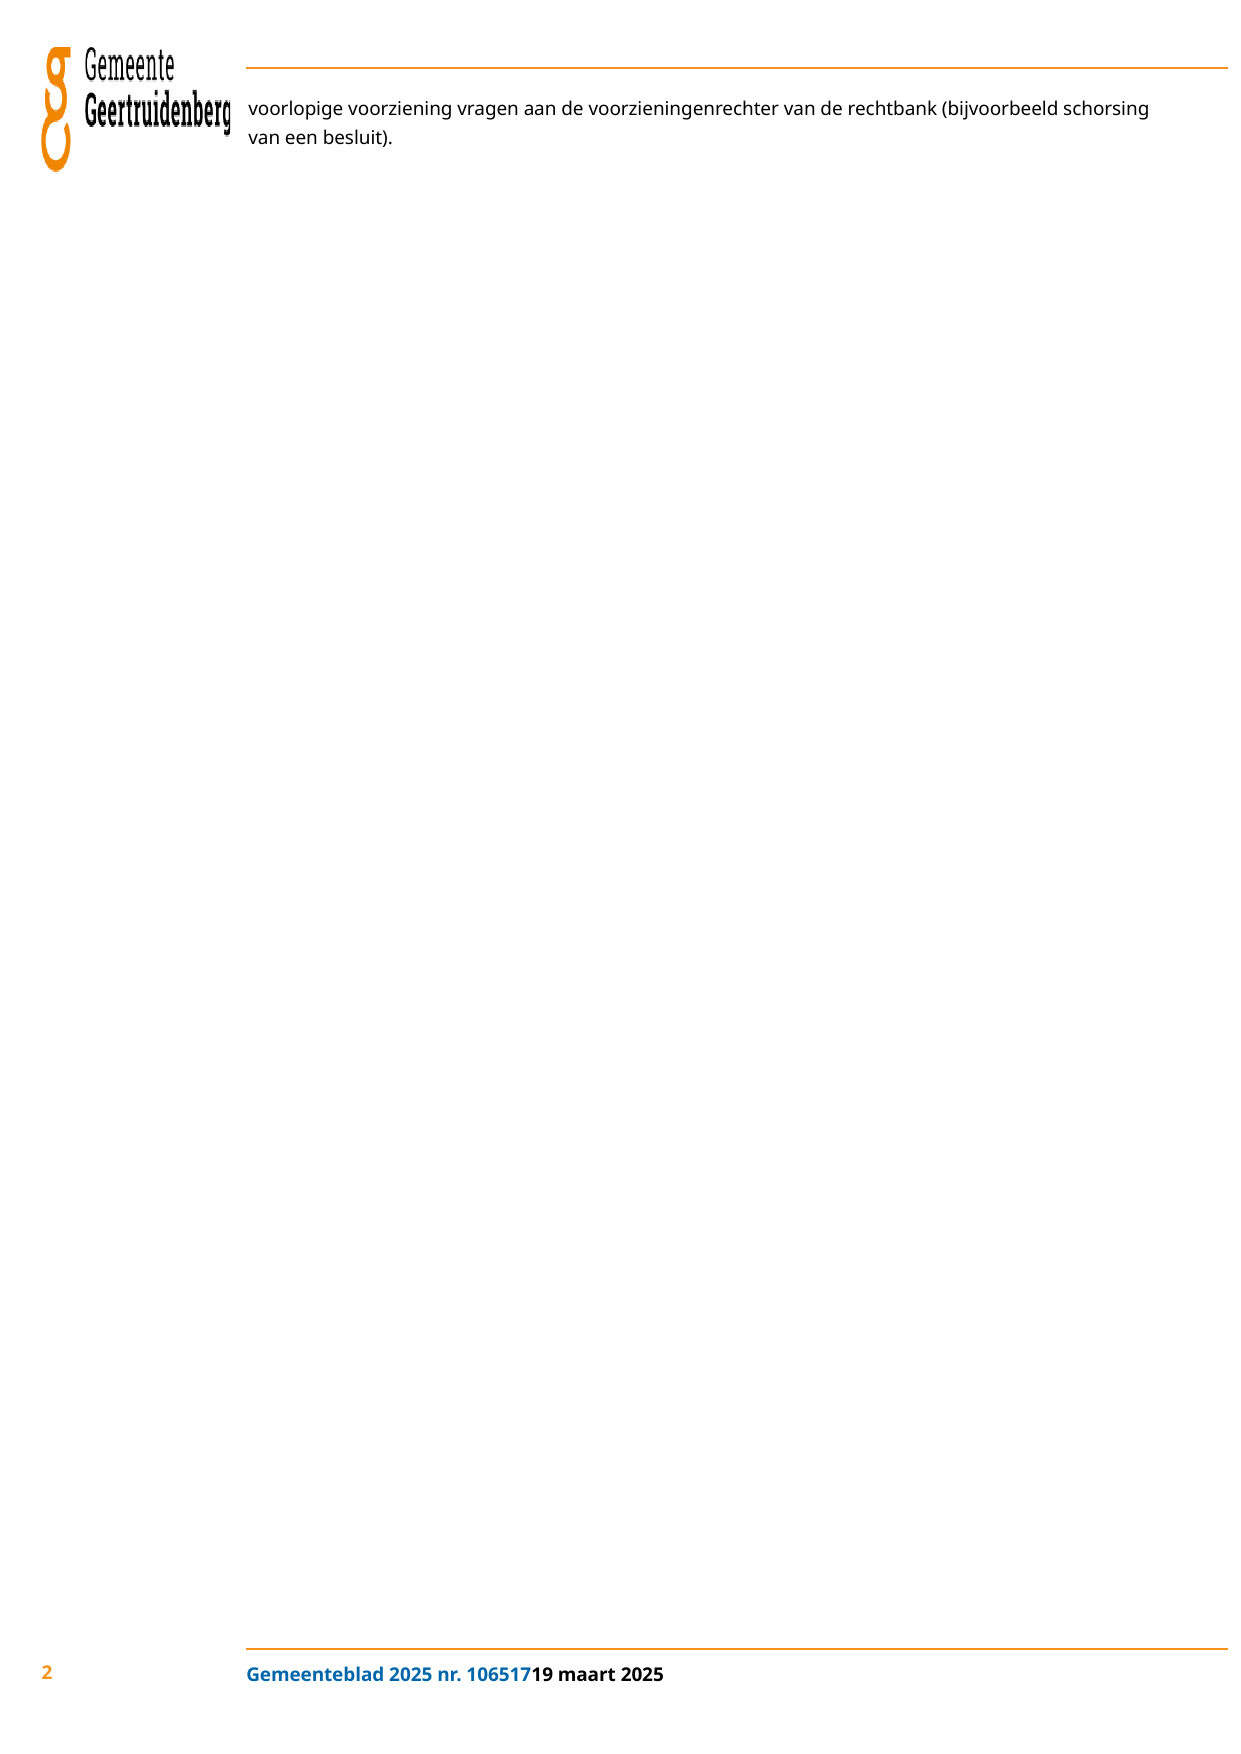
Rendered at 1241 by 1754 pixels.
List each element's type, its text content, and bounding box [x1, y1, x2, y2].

picture [41, 47, 231, 172]
text voorlopige voorziening vragen aan de voorzieningenrechter van de rechtbank (bijvoorbeeld schorsing van een besluit). [248, 95, 1152, 150]
